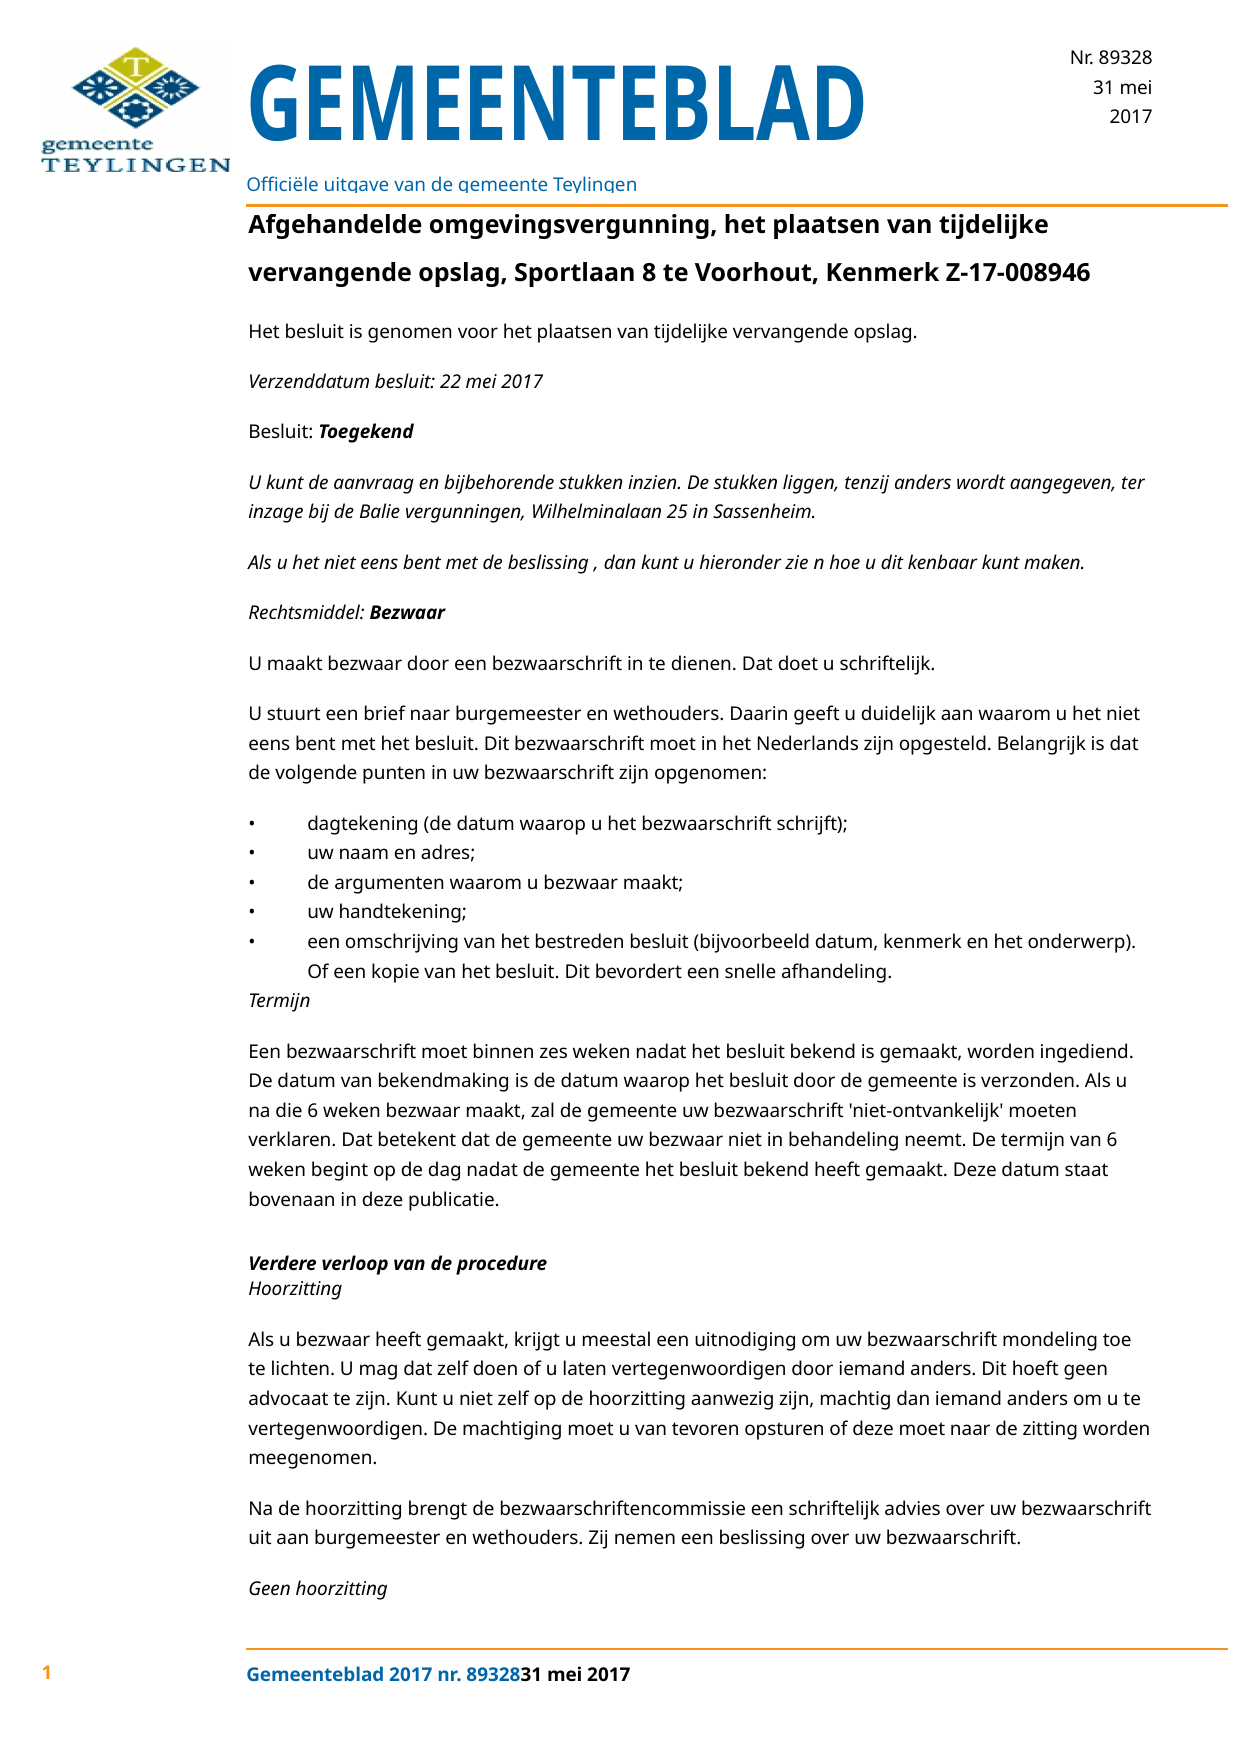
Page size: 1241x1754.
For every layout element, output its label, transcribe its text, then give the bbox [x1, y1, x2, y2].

text Verdere verloop van de procedure [248, 1250, 1152, 1276]
text Als u bezwaar heeft gemaakt, krijgt u meestal een uitnodiging om uw bezwaarschrift mondeling toe te lichten. U mag dat zelf doen of u laten vertegenwoordigen door iemand anders. Dit hoeft geen advocaat te zijn. Kunt u niet zelf op de hoorzitting aanwezig zijn, machtig dan iemand anders om u te vertegenwoordigen. De machtiging moet u van tevoren opsturen of deze moet naar de zitting worden meegenomen. [248, 1326, 1152, 1470]
list dagtekening (de datum waarop u het bezwaarschrift schrijft); [248, 810, 1152, 836]
text Het besluit is genomen voor het plaatsen van tijdelijke vervangende opslag. [248, 318, 1152, 344]
text Termijn [248, 987, 1152, 1013]
text U stuurt een brief naar burgemeester en wethouders. Daarin geeft u duidelijk aan waarom u het niet eens bent met het besluit. Dit bezwaarschrift moet in het Nederlands zijn opgesteld. Belangrijk is dat de volgende punten in uw bezwaarschrift zijn opgenomen: [248, 700, 1152, 785]
text U kunt de aanvraag en bijbehorende stukken inzien. De stukken liggen, tenzij anders wordt aangegeven, ter inzage bij de Balie vergunningen, Wilhelminalaan 25 in Sassenheim. [248, 469, 1152, 524]
text Een bezwaarschrift moet binnen zes weken nadat het besluit bekend is gemaakt, worden ingediend. De datum van bekendmaking is de datum waarop het besluit door de gemeente is verzonden. Als u na die 6 weken bezwaar maakt, zal de gemeente uw bezwaarschrift 'niet-ontvankelijk' moeten verklaren. Dat betekent dat de gemeente uw bezwaar niet in behandeling neemt. De termijn van 6 weken begint op de dag nadat de gemeente het besluit bekend heeft gemaakt. Deze datum staat bovenaan in deze publicatie. [248, 1038, 1152, 1212]
list een omschrijving van het bestreden besluit (bijvoorbeeld datum, kenmerk en het onderwerp). Of een kopie van het besluit. Dit bevordert een snelle afhandeling. [248, 928, 1152, 984]
list uw naam en adres; [248, 839, 1152, 865]
text U maakt bezwaar door een bezwaarschrift in te dienen. Dat doet u schriftelijk. [248, 650, 1152, 676]
list uw handtekening; [248, 899, 1152, 924]
text Geen hoorzitting [248, 1575, 1152, 1600]
text Rechtsmiddel: Bezwaar [248, 599, 1152, 625]
text Hoorzitting [248, 1276, 1152, 1301]
text Als u het niet eens bent met de beslissing , dan kunt u hieronder zie n hoe u dit kenbaar kunt maken. [248, 549, 1152, 575]
text Na de hoorzitting brengt de bezwaarschriftencommissie een schriftelijk advies over uw bezwaarschrift uit aan burgemeester en wethouders. Zij nemen een beslissing over uw bezwaarschrift. [248, 1495, 1152, 1550]
list de argumenten waarom u bezwaar maakt; [248, 869, 1152, 895]
text Afgehandelde omgevingsvergunning, het plaatsen van tijdelijke vervangende opslag, Sportlaan 8 te Voorhout, Kenmerk Z-17-008946 [248, 207, 1152, 288]
picture [41, 47, 231, 172]
text Besluit: Toegekend [248, 419, 1152, 444]
text Verzenddatum besluit: 22 mei 2017 [248, 368, 1152, 394]
